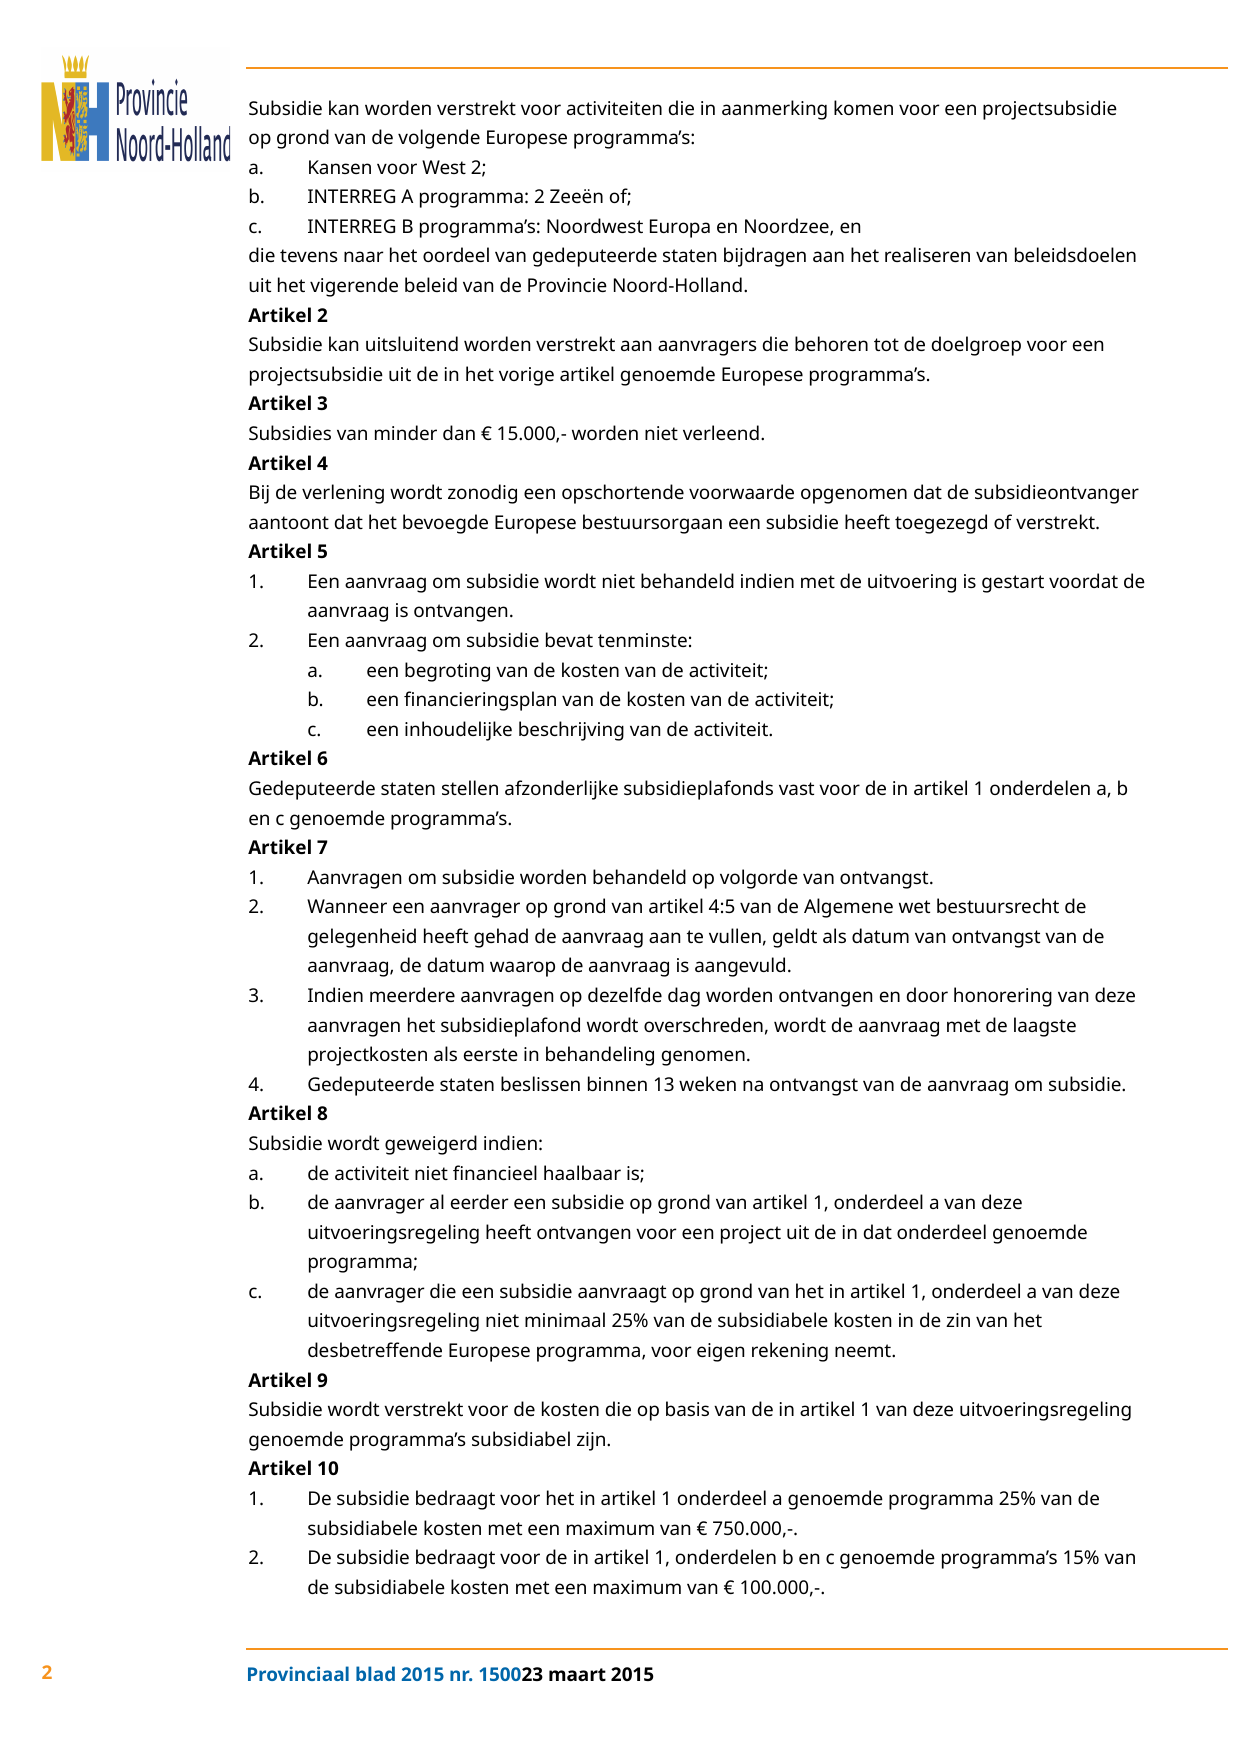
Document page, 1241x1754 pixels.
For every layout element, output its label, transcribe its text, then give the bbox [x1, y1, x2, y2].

text Artikel 4 [248, 450, 1152, 476]
text Artikel 7 [248, 834, 1152, 860]
text Subsidies van minder dan € 15.000,- worden niet verleend. [248, 420, 1152, 446]
text Artikel 3 [248, 391, 1152, 416]
text Subsidie kan worden verstrekt voor activiteiten die in aanmerking komen voor een projectsubsidie [248, 95, 1152, 121]
list de aanvrager al eerder een subsidie op grond van artikel 1, onderdeel a van deze uitvoeringsregeling heeft ontvangen voor een project uit de in dat onderdeel genoemde programma; [248, 1189, 1152, 1274]
text Artikel 5 [248, 538, 1152, 564]
text Subsidie kan uitsluitend worden verstrekt aan aanvragers die behoren tot de doelgroep voor een projectsubsidie uit de in het vorige artikel genoemde Europese programma’s. [248, 331, 1152, 387]
list Wanneer een aanvrager op grond van artikel 4:5 van de Algemene wet bestuursrecht de gelegenheid heeft gehad de aanvraag aan te vullen, geldt als datum van ontvangst van de aanvraag, de datum waarop de aanvraag is aangevuld. [248, 893, 1152, 978]
list Een aanvraag om subsidie wordt niet behandeld indien met de uitvoering is gestart voordat de aanvraag is ontvangen. [248, 568, 1152, 623]
list INTERREG B programma’s: Noordwest Europa en Noordzee, en [248, 213, 1152, 239]
text Artikel 9 [248, 1367, 1152, 1393]
text Bij de verlening wordt zonodig een opschortende voorwaarde opgenomen dat de subsidieontvanger aantoont dat het bevoegde Europese bestuursorgaan een subsidie heeft toegezegd of verstrekt. [248, 479, 1152, 535]
list Gedeputeerde staten beslissen binnen 13 weken na ontvangst van de aanvraag om subsidie. [248, 1071, 1152, 1097]
text Artikel 10 [248, 1456, 1152, 1481]
text Gedeputeerde staten stellen afzonderlijke subsidieplafonds vast voor de in artikel 1 onderdelen a, b en c genoemde programma’s. [248, 775, 1152, 831]
list Kansen voor West 2; [248, 154, 1152, 180]
list De subsidie bedraagt voor de in artikel 1, onderdelen b en c genoemde programma’s 15% van de subsidiabele kosten met een maximum van € 100.000,-. [248, 1544, 1152, 1600]
text Artikel 2 [248, 302, 1152, 328]
list Indien meerdere aanvragen op dezelfde dag worden ontvangen en door honorering van deze aanvragen het subsidieplafond wordt overschreden, wordt de aanvraag met de laagste projectkosten als eerste in behandeling genomen. [248, 982, 1152, 1067]
text Subsidie wordt geweigerd indien: [248, 1130, 1152, 1156]
list een inhoudelijke beschrijving van de activiteit. [307, 716, 1152, 742]
list de aanvrager die een subsidie aanvraagt op grond van het in artikel 1, onderdeel a van deze uitvoeringsregeling niet minimaal 25% van de subsidiabele kosten in de zin van het desbetreffende Europese programma, voor eigen rekening neemt. [248, 1278, 1152, 1363]
list Een aanvraag om subsidie bevat tenminste: [248, 627, 1152, 653]
list INTERREG A programma: 2 Zeeën of; [248, 183, 1152, 209]
list een financieringsplan van de kosten van de activiteit; [307, 686, 1152, 712]
list De subsidie bedraagt voor het in artikel 1 onderdeel a genoemde programma 25% van de subsidiabele kosten met een maximum van € 750.000,-. [248, 1485, 1152, 1541]
list de activiteit niet financieel haalbaar is; [248, 1160, 1152, 1186]
text Subsidie wordt verstrekt voor de kosten die op basis van de in artikel 1 van deze uitvoeringsregeling genoemde programma’s subsidiabel zijn. [248, 1396, 1152, 1452]
list Aanvragen om subsidie worden behandeld op volgorde van ontvangst. [248, 864, 1152, 890]
list een begroting van de kosten van de activiteit; [307, 657, 1152, 683]
text die tevens naar het oordeel van gedeputeerde staten bijdragen aan het realiseren van beleidsdoelen uit het vigerende beleid van de Provincie Noord-Holland. [248, 243, 1152, 298]
picture [41, 47, 231, 172]
text op grond van de volgende Europese programma’s: [248, 124, 1152, 150]
text Artikel 8 [248, 1101, 1152, 1126]
text Artikel 6 [248, 746, 1152, 771]
